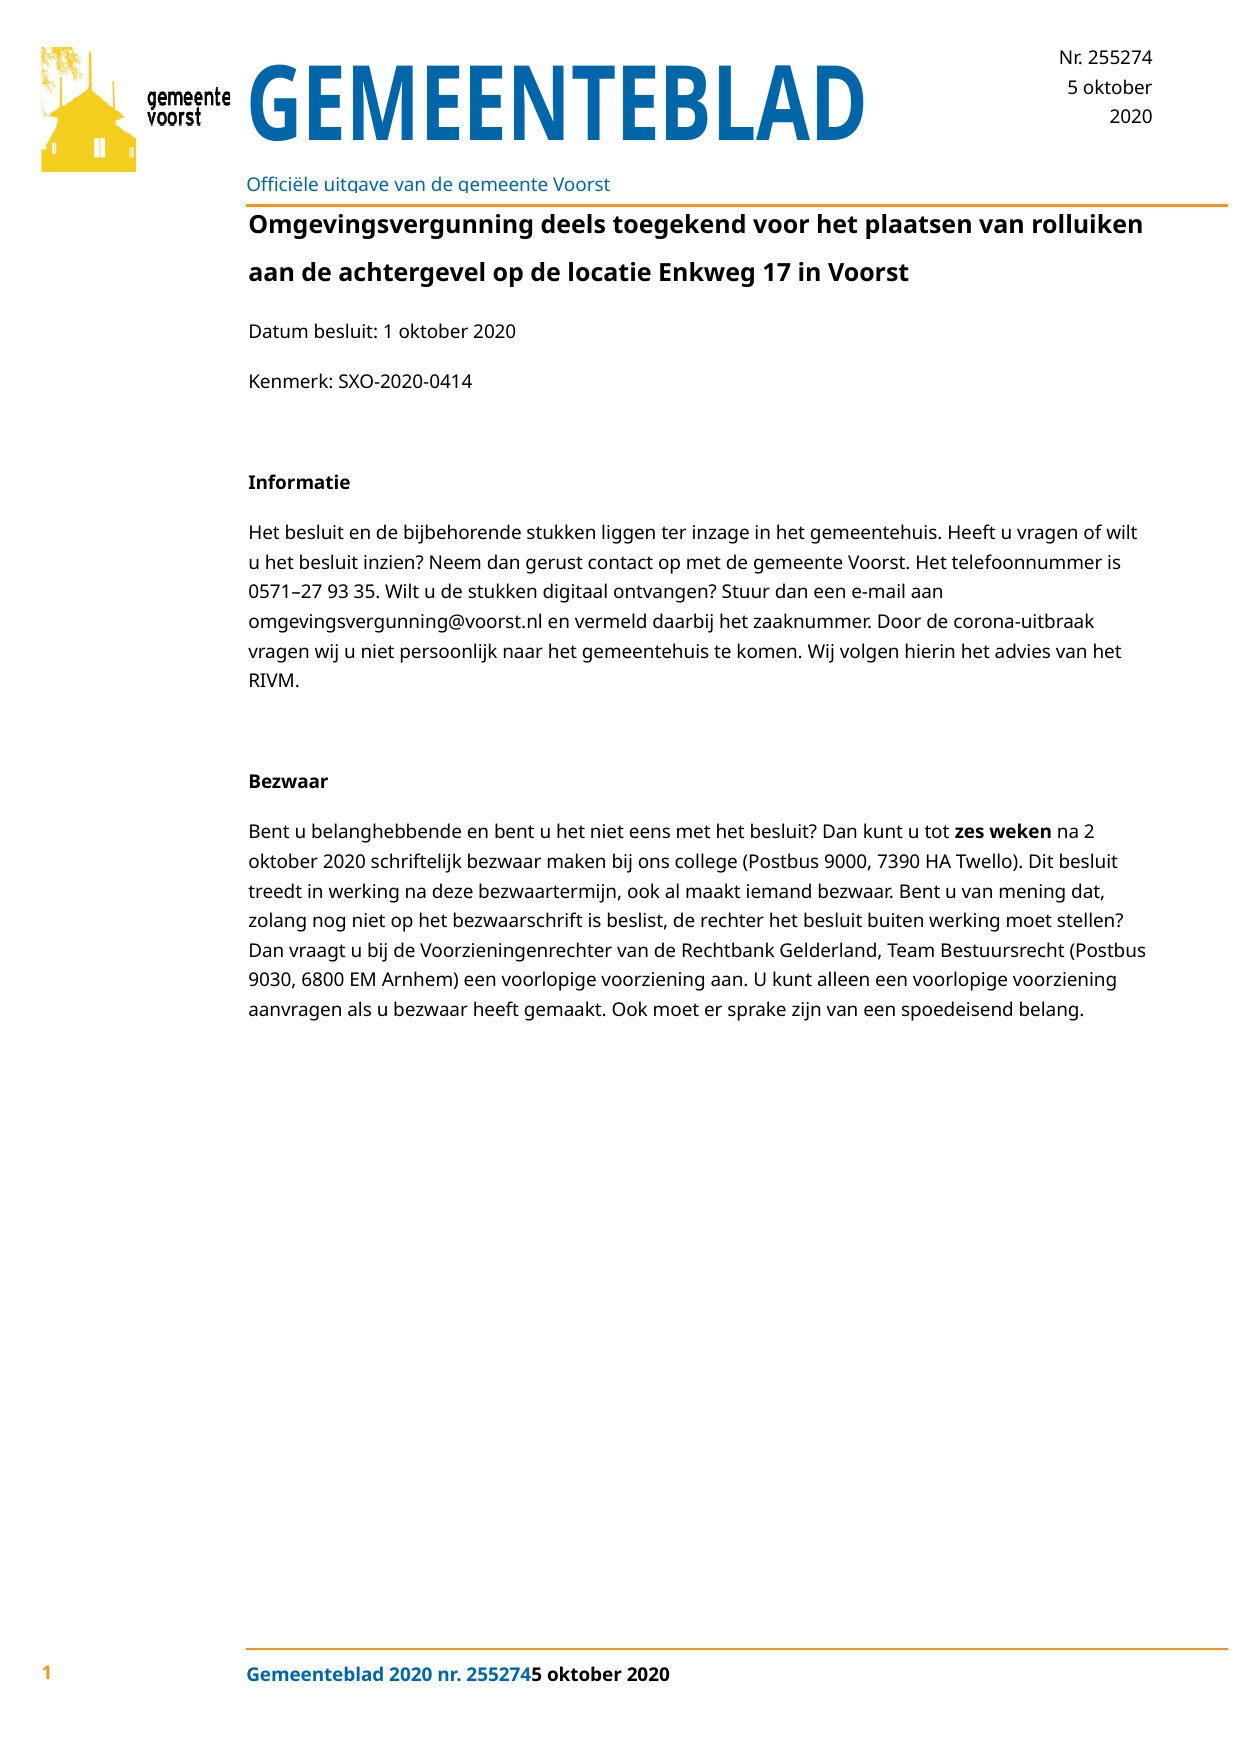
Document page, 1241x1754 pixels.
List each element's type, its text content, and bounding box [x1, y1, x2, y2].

text Bent u belanghebbende en bent u het niet eens met het besluit? Dan kunt u tot zes weken na 2 oktober 2020 schriftelijk bezwaar maken bij ons college (Postbus 9000, 7390 HA Twello). Dit besluit treedt in werking na deze bezwaartermijn, ook al maakt iemand bezwaar. Bent u van mening dat, zolang nog niet op het bezwaarschrift is beslist, de rechter het besluit buiten werking moet stellen? Dan vraagt u bij de Voorzieningenrechter van de Rechtbank Gelderland, Team Bestuursrecht (Postbus 9030, 6800 EM Arnhem) een voorlopige voorziening aan. U kunt alleen een voorlopige voorziening aanvragen als u bezwaar heeft gemaakt. Ook moet er sprake zijn van een spoedeisend belang. [248, 819, 1152, 1022]
text Het besluit en de bijbehorende stukken liggen ter inzage in het gemeentehuis. Heeft u vragen of wilt u het besluit inzien? Neem dan gerust contact op met de gemeente Voorst. Het telefoonnummer is 0571–27 93 35. Wilt u de stukken digitaal ontvangen? Stuur dan een e-mail aan omgevingsvergunning@voorst.nl en vermeld daarbij het zaaknummer. Door de corona-uitbraak vragen wij u niet persoonlijk naar het gemeentehuis te komen. Wij volgen hierin het advies van het RIVM. [248, 519, 1152, 693]
text Bezwaar [248, 768, 1152, 794]
text Kenmerk: SXO-2020-0414 [248, 368, 1152, 394]
text Omgevingsvergunning deels toegekend voor het plaatsen van rolluiken aan de achtergevel op de locatie Enkweg 17 in Voorst [248, 207, 1152, 288]
text Datum besluit: 1 oktober 2020 [248, 318, 1152, 344]
text Informatie [248, 469, 1152, 495]
picture [41, 47, 231, 172]
